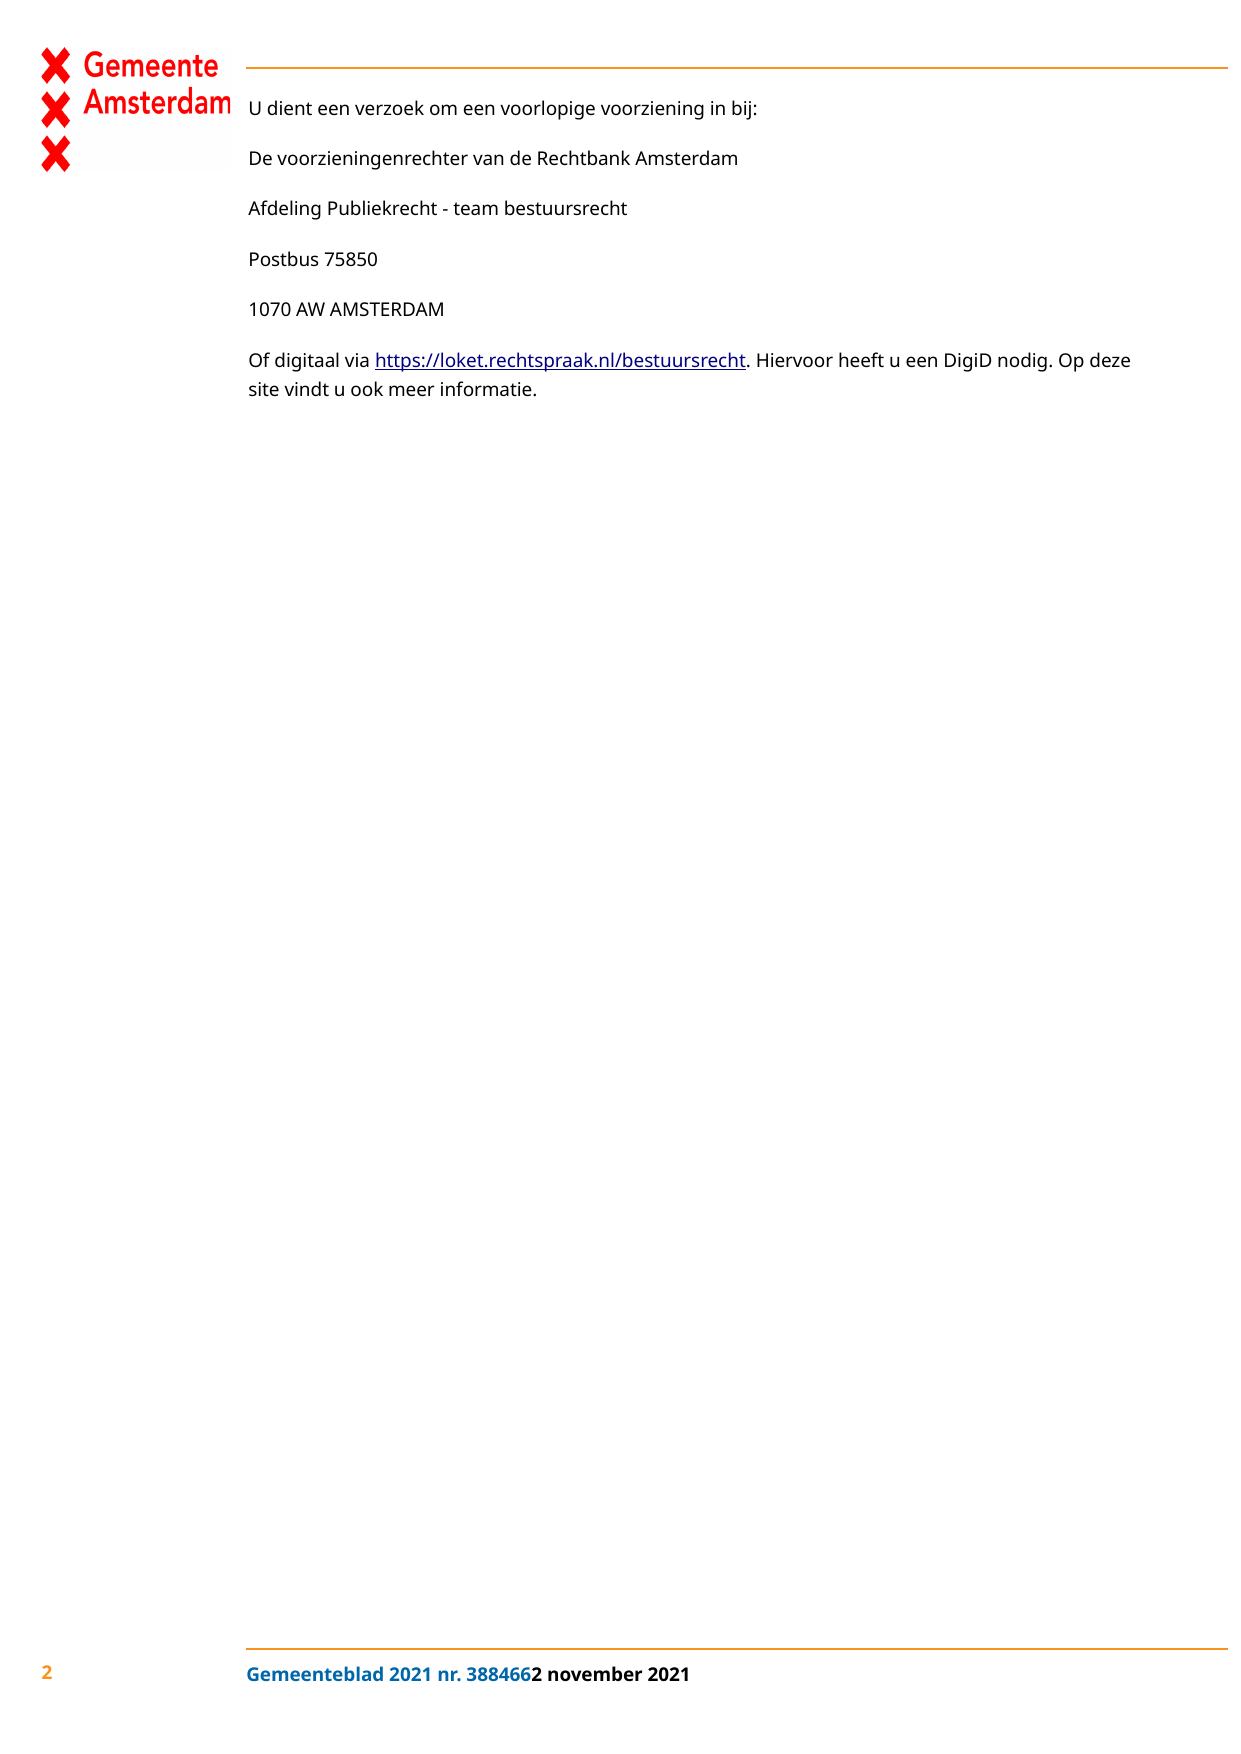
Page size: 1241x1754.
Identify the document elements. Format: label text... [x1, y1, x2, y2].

picture [41, 47, 231, 172]
text Of digitaal via https://loket.rechtspraak.nl/bestuursrecht. Hiervoor heeft u een DigiD nodig. Op deze site vindt u ook meer informatie. [248, 347, 1152, 402]
text De voorzieningenrechter van de Rechtbank Amsterdam [248, 145, 1152, 171]
text Afdeling Publiekrecht - team bestuursrecht [248, 196, 1152, 221]
text 1070 AW AMSTERDAM [248, 296, 1152, 322]
text Postbus 75850 [248, 246, 1152, 272]
text U dient een verzoek om een voorlopige voorziening in bij: [248, 95, 1152, 121]
